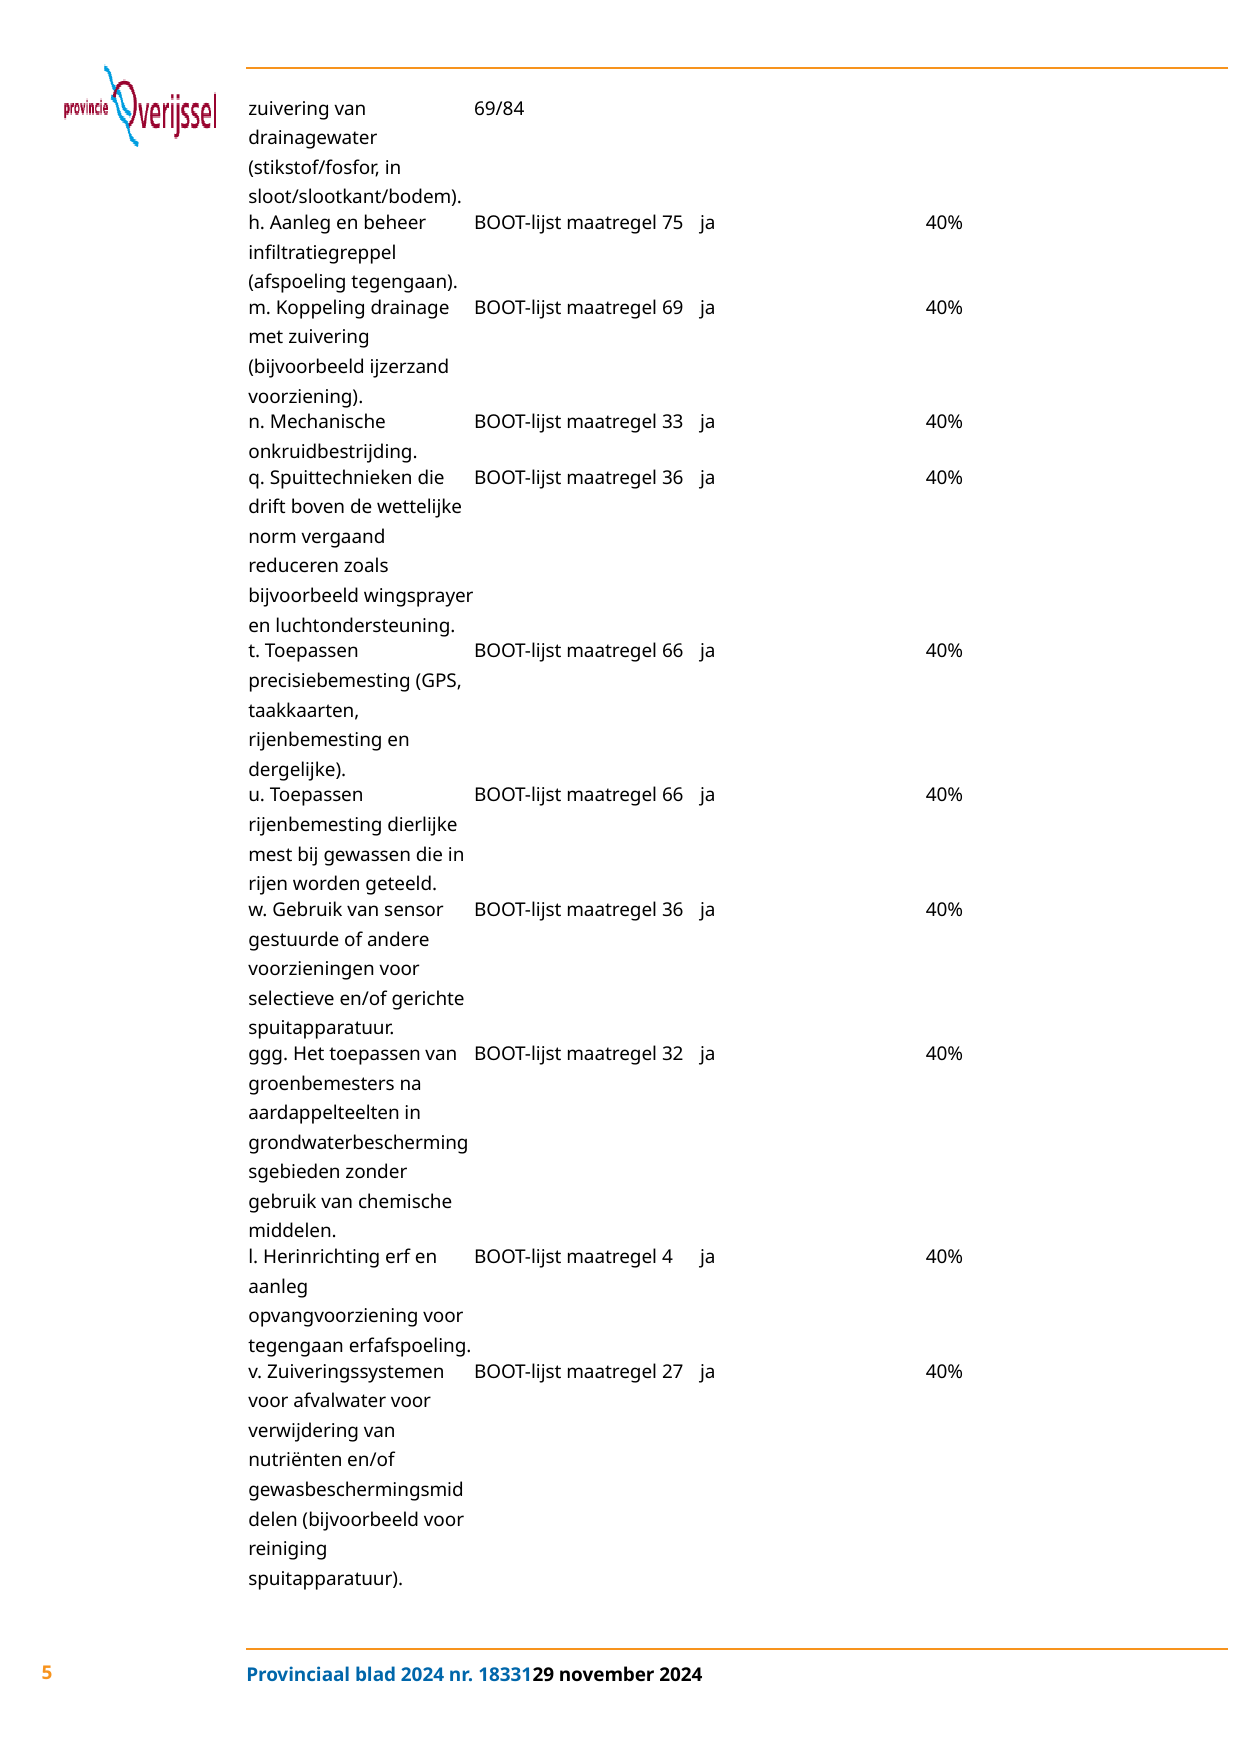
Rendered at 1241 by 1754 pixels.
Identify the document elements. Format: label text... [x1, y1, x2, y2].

table_cell 40% [926, 1040, 1152, 1243]
table_cell ja [700, 209, 926, 294]
table_cell BOOT-lijst maatregel 33 [474, 409, 700, 464]
table_cell m. Koppeling drainage met zuivering (bijvoorbeeld ijzerzand voorziening). [248, 294, 474, 409]
table_cell ja [700, 638, 926, 782]
table_cell BOOT-lijst maatregel 69 [474, 294, 700, 409]
table_cell [700, 95, 926, 209]
table_cell v. Zuiveringssystemen voor afvalwater voor verwijdering van nutriënten en/of gewasbeschermingsmiddelen (bijvoorbeeld voor reiniging spuitapparatuur). [248, 1358, 474, 1591]
table_cell ja [700, 1040, 926, 1243]
picture [41, 47, 231, 172]
table_cell 40% [926, 782, 1152, 896]
table_cell 69/84 [474, 95, 700, 209]
table_cell ja [700, 294, 926, 409]
table_cell 40% [926, 209, 1152, 294]
table_cell BOOT-lijst maatregel 36 [474, 464, 700, 638]
table_cell BOOT-lijst maatregel 27 [474, 1358, 700, 1591]
table_cell l. Herinrichting erf en aanleg opvangvoorziening voor tegengaan erfafspoeling. [248, 1244, 474, 1358]
table_cell ja [700, 782, 926, 896]
table_cell BOOT-lijst maatregel 66 [474, 782, 700, 896]
table_cell 40% [926, 409, 1152, 464]
table_cell ja [700, 1358, 926, 1591]
table_cell w. Gebruik van sensor gestuurde of andere voorzieningen voor selectieve en/of gerichte spuitapparatuur. [248, 896, 474, 1040]
table_cell q. Spuittechnieken die drift boven de wettelijke norm vergaand reduceren zoals bijvoorbeeld wingsprayer en luchtondersteuning. [248, 464, 474, 638]
table_cell t. Toepassen precisiebemesting (GPS, taakkaarten, rijenbemesting en dergelijke). [248, 638, 474, 782]
table_cell 40% [926, 1358, 1152, 1591]
table_cell BOOT-lijst maatregel 75 [474, 209, 700, 294]
table_cell ggg. Het toepassen van groenbemesters na aardappelteelten in grondwaterbeschermingsgebieden zonder gebruik van chemische middelen. [248, 1040, 474, 1243]
table_cell ja [700, 896, 926, 1040]
table_cell n. Mechanische onkruidbestrijding. [248, 409, 474, 464]
table_cell u. Toepassen rijenbemesting dierlijke mest bij gewassen die in rijen worden geteeld. [248, 782, 474, 896]
table_cell h. Aanleg en beheer infiltratiegreppel (afspoeling tegengaan). [248, 209, 474, 294]
table_cell ja [700, 464, 926, 638]
table_cell BOOT-lijst maatregel 4 [474, 1244, 700, 1358]
table_cell BOOT-lijst maatregel 32 [474, 1040, 700, 1243]
table_cell 40% [926, 1244, 1152, 1358]
table_cell 40% [926, 896, 1152, 1040]
table_cell 40% [926, 638, 1152, 782]
table_cell zuivering van drainagewater (stikstof/fosfor, in sloot/slootkant/bodem). [248, 95, 474, 209]
table_cell BOOT-lijst maatregel 66 [474, 638, 700, 782]
table_cell [926, 95, 1152, 209]
table_cell 40% [926, 294, 1152, 409]
table_cell ja [700, 1244, 926, 1358]
table_cell 40% [926, 464, 1152, 638]
table_cell BOOT-lijst maatregel 36 [474, 896, 700, 1040]
table_cell ja [700, 409, 926, 464]
